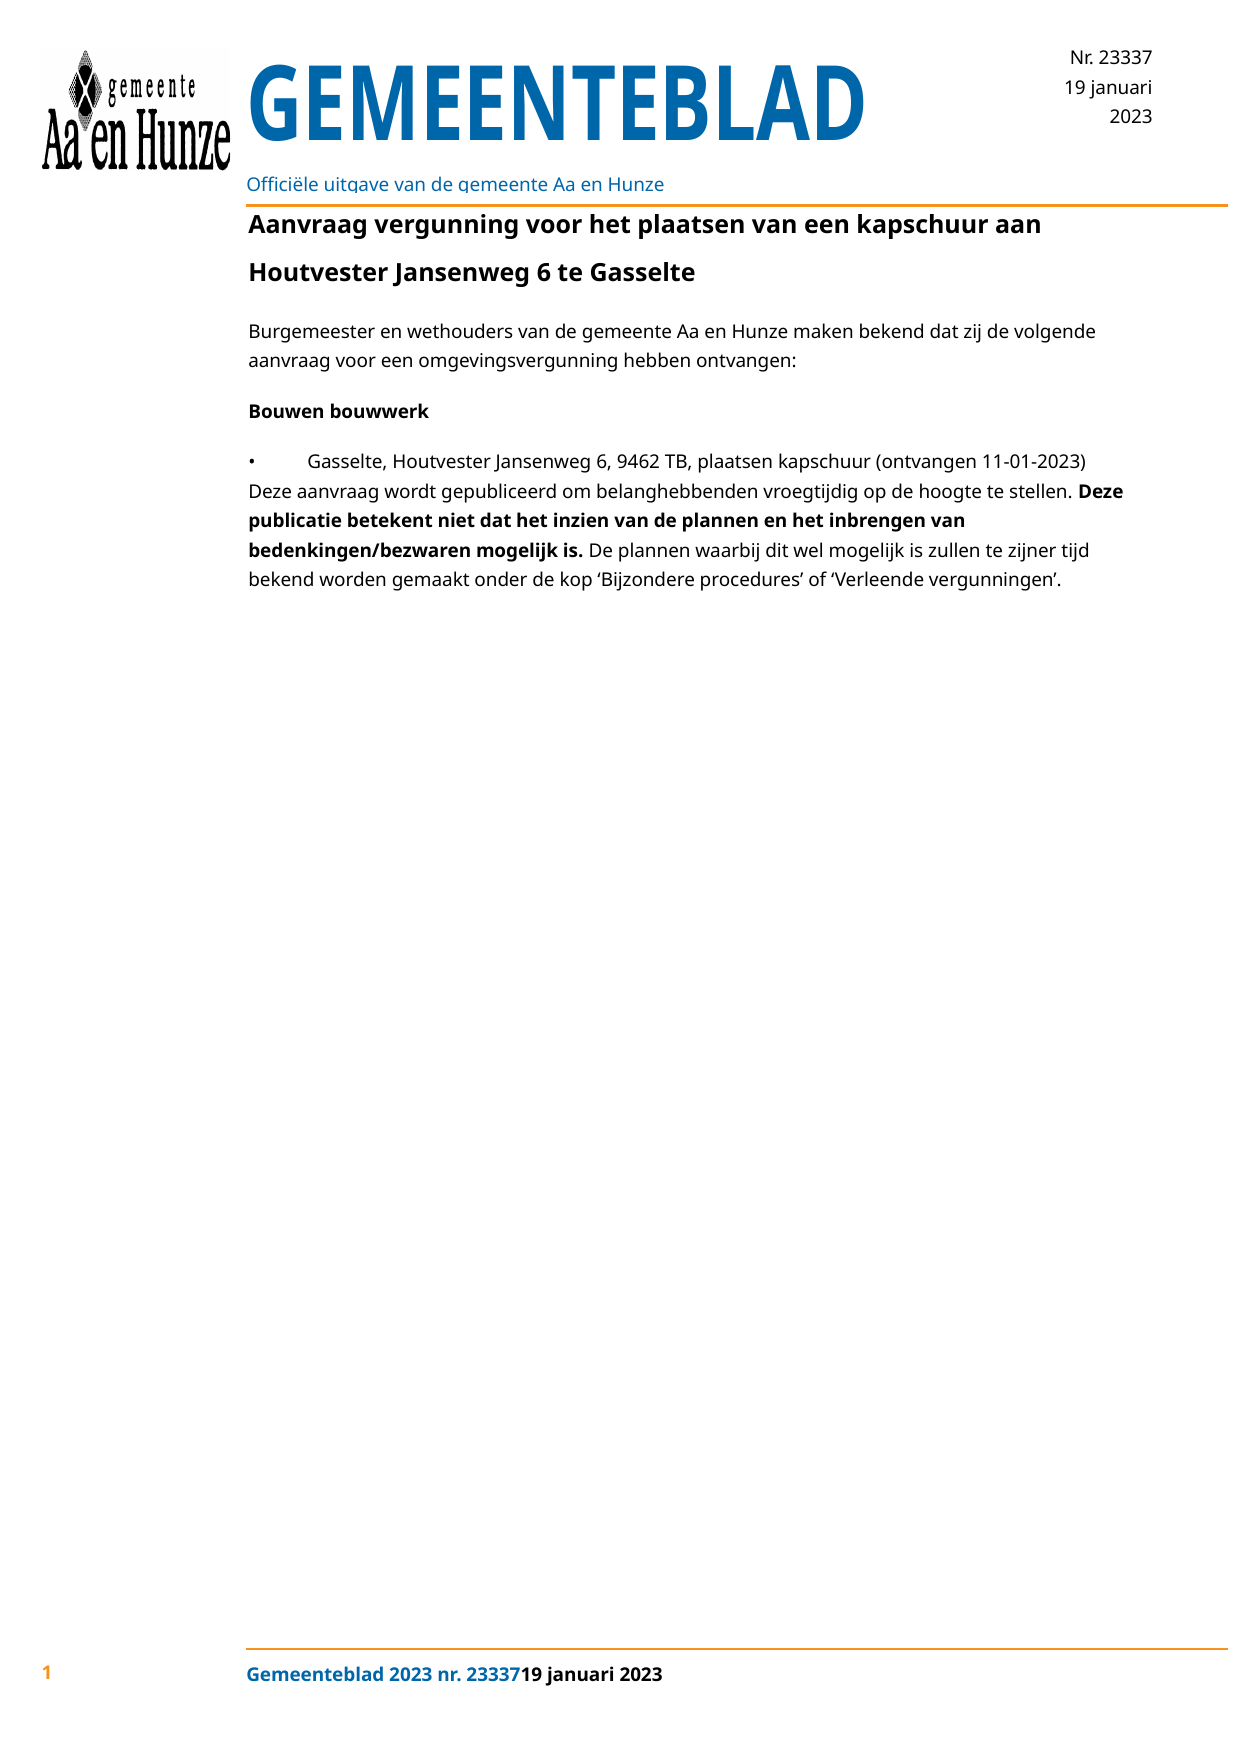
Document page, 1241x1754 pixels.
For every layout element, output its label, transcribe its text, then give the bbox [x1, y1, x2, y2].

text Deze aanvraag wordt gepubliceerd om belanghebbenden vroegtijdig op de hoogte te stellen. Deze publicatie betekent niet dat het inzien van de plannen en het inbrengen van bedenkingen/bezwaren mogelijk is. De plannen waarbij dit wel mogelijk is zullen te zijner tijd bekend worden gemaakt onder de kop ‘Bijzondere procedures’ of ‘Verleende vergunningen’. [248, 478, 1152, 592]
text Aanvraag vergunning voor het plaatsen van een kapschuur aan Houtvester Jansenweg 6 te Gasselte [248, 207, 1152, 288]
text Burgemeester en wethouders van de gemeente Aa en Hunze maken bekend dat zij de volgende aanvraag voor een omgevingsvergunning hebben ontvangen: [248, 318, 1152, 373]
list Gasselte, Houtvester Jansenweg 6, 9462 TB, plaatsen kapschuur (ontvangen 11-01-2023) [248, 448, 1152, 474]
text Bouwen bouwwerk [248, 398, 1152, 424]
picture [41, 47, 231, 172]
